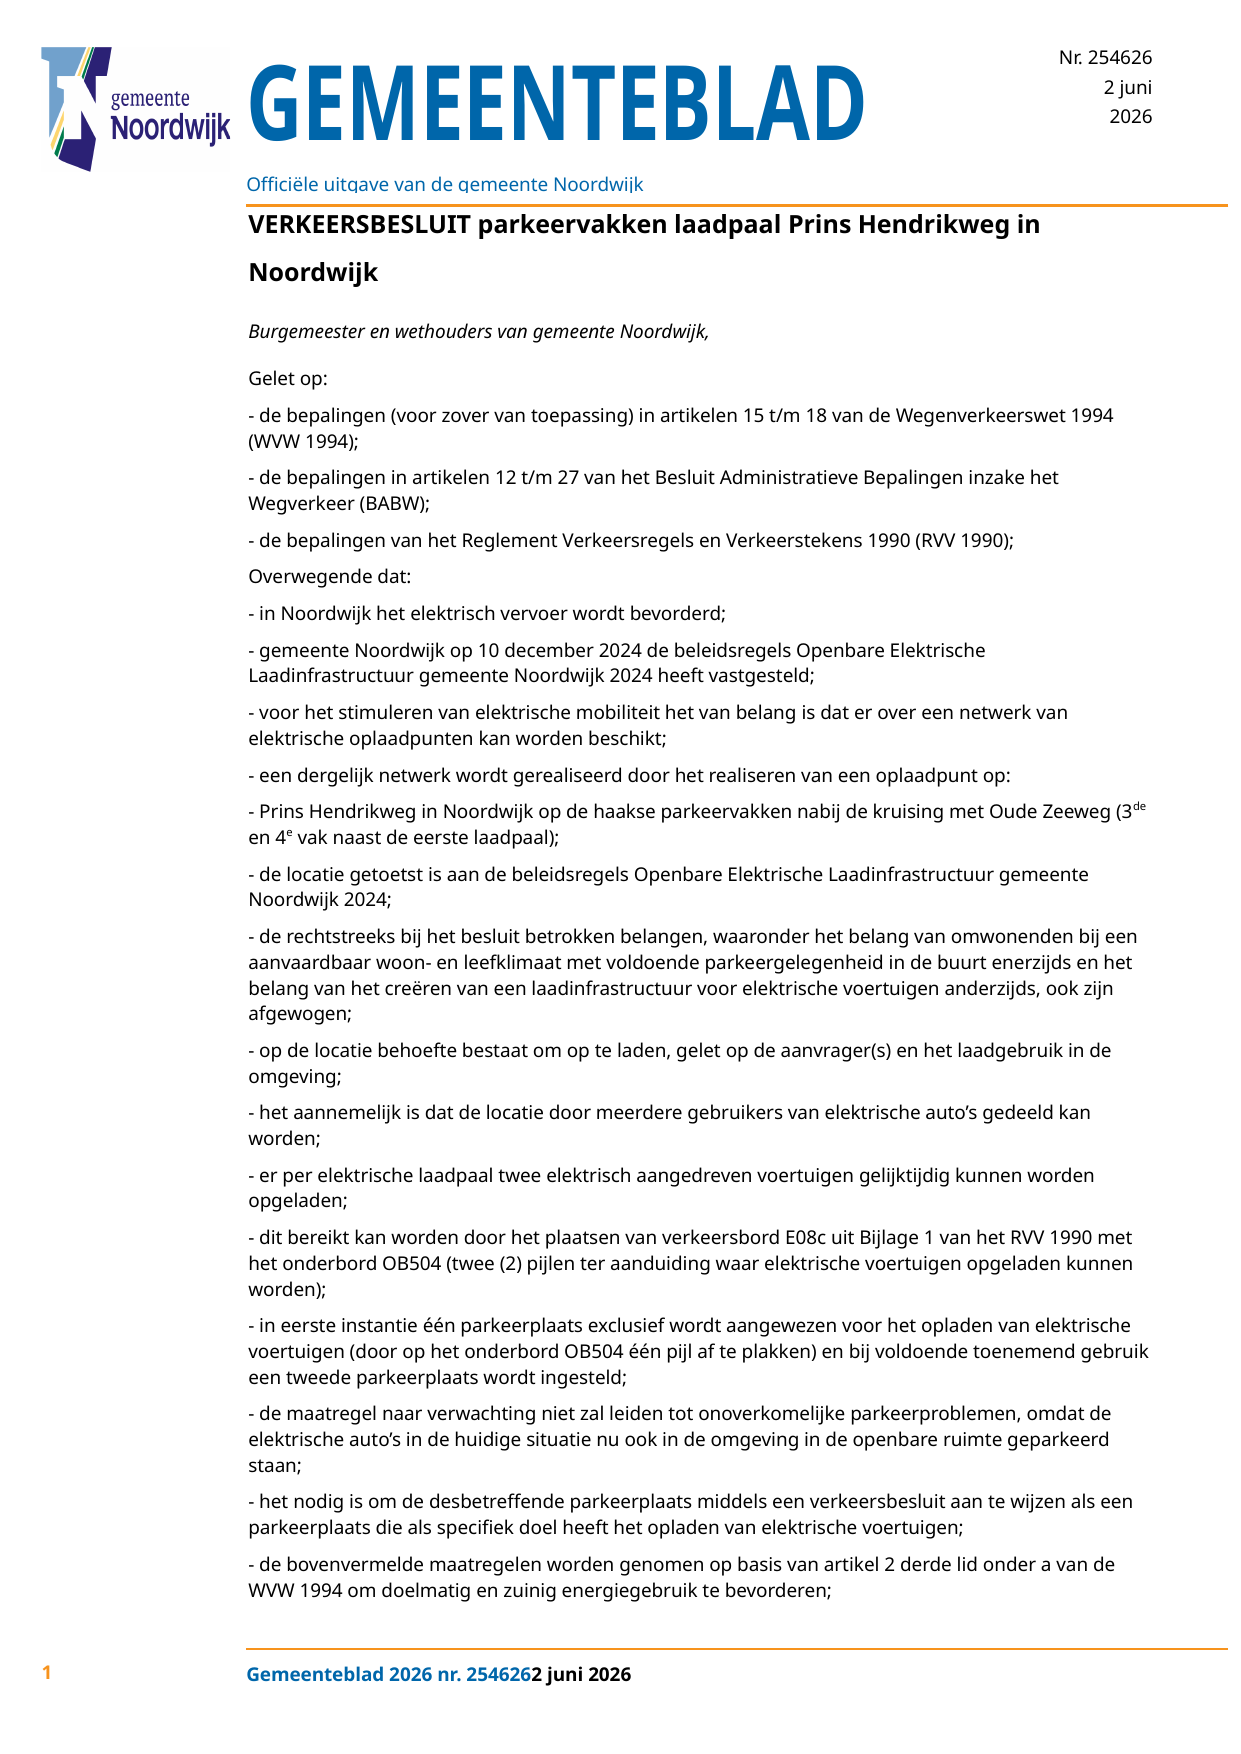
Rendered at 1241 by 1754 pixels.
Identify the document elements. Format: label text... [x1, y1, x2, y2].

text - dit bereikt kan worden door het plaatsen van verkeersbord E08c uit Bijlage 1 van het RVV 1990 met het onderbord OB504 (twee (2) pijlen ter aanduiding waar elektrische voertuigen opgeladen kunnen worden); [248, 1224, 1152, 1301]
text - Prins Hendrikweg in Noordwijk op de haakse parkeervakken nabij de kruising met Oude Zeeweg (3de en 4e vak naast de eerste laadpaal); [248, 798, 1152, 850]
text VERKEERSBESLUIT parkeervakken laadpaal Prins Hendrikweg in Noordwijk [248, 207, 1152, 288]
text - de locatie getoetst is aan de beleidsregels Openbare Elektrische Laadinfrastructuur gemeente Noordwijk 2024; [248, 861, 1152, 912]
text - in eerste instantie één parkeerplaats exclusief wordt aangewezen voor het opladen van elektrische voertuigen (door op het onderbord OB504 één pijl af te plakken) en bij voldoende toenemend gebruik een tweede parkeerplaats wordt ingesteld; [248, 1312, 1152, 1389]
text - voor het stimuleren van elektrische mobiliteit het van belang is dat er over een netwerk van elektrische oplaadpunten kan worden beschikt; [248, 699, 1152, 751]
text - de bovenvermelde maatregelen worden genomen op basis van artikel 2 derde lid onder a van de WVW 1994 om doelmatig en zuinig energiegebruik te bevorderen; [248, 1551, 1152, 1602]
text - de rechtstreeks bij het besluit betrokken belangen, waaronder het belang van omwonenden bij een aanvaardbaar woon- en leefklimaat met voldoende parkeergelegenheid in de buurt enerzijds en het belang van het creëren van een laadinfrastructuur voor elektrische voertuigen anderzijds, ook zijn afgewogen; [248, 923, 1152, 1026]
text - de bepalingen (voor zover van toepassing) in artikelen 15 t/m 18 van de Wegenverkeerswet 1994 (WVW 1994); [248, 402, 1152, 454]
text - het nodig is om de desbetreffende parkeerplaats middels een verkeersbesluit aan te wijzen als een parkeerplaats die als specifiek doel heeft het opladen van elektrische voertuigen; [248, 1489, 1152, 1540]
text - op de locatie behoefte bestaat om op te laden, gelet op de aanvrager(s) en het laadgebruik in de omgeving; [248, 1037, 1152, 1088]
text - er per elektrische laadpaal twee elektrisch aangedreven voertuigen gelijktijdig kunnen worden opgeladen; [248, 1162, 1152, 1213]
text Overwegende dat: [248, 564, 1152, 589]
text - de maatregel naar verwachting niet zal leiden tot onoverkomelijke parkeerproblemen, omdat de elektrische auto’s in de huidige situatie nu ook in de omgeving in de openbare ruimte geparkeerd staan; [248, 1401, 1152, 1478]
text - de bepalingen in artikelen 12 t/m 27 van het Besluit Administratieve Bepalingen inzake het Wegverkeer (BABW); [248, 464, 1152, 516]
text - het aannemelijk is dat de locatie door meerdere gebruikers van elektrische auto’s gedeeld kan worden; [248, 1099, 1152, 1151]
text - een dergelijk netwerk wordt gerealiseerd door het realiseren van een oplaadpunt op: [248, 762, 1152, 787]
text - in Noordwijk het elektrisch vervoer wordt bevorderd; [248, 600, 1152, 626]
text Gelet op: [248, 366, 1152, 391]
text - gemeente Noordwijk op 10 december 2024 de beleidsregels Openbare Elektrische Laadinfrastructuur gemeente Noordwijk 2024 heeft vastgesteld; [248, 637, 1152, 688]
picture [41, 47, 231, 172]
text Burgemeester en wethouders van gemeente Noordwijk, [248, 318, 1152, 344]
text - de bepalingen van het Reglement Verkeersregels en Verkeerstekens 1990 (RVV 1990); [248, 527, 1152, 553]
